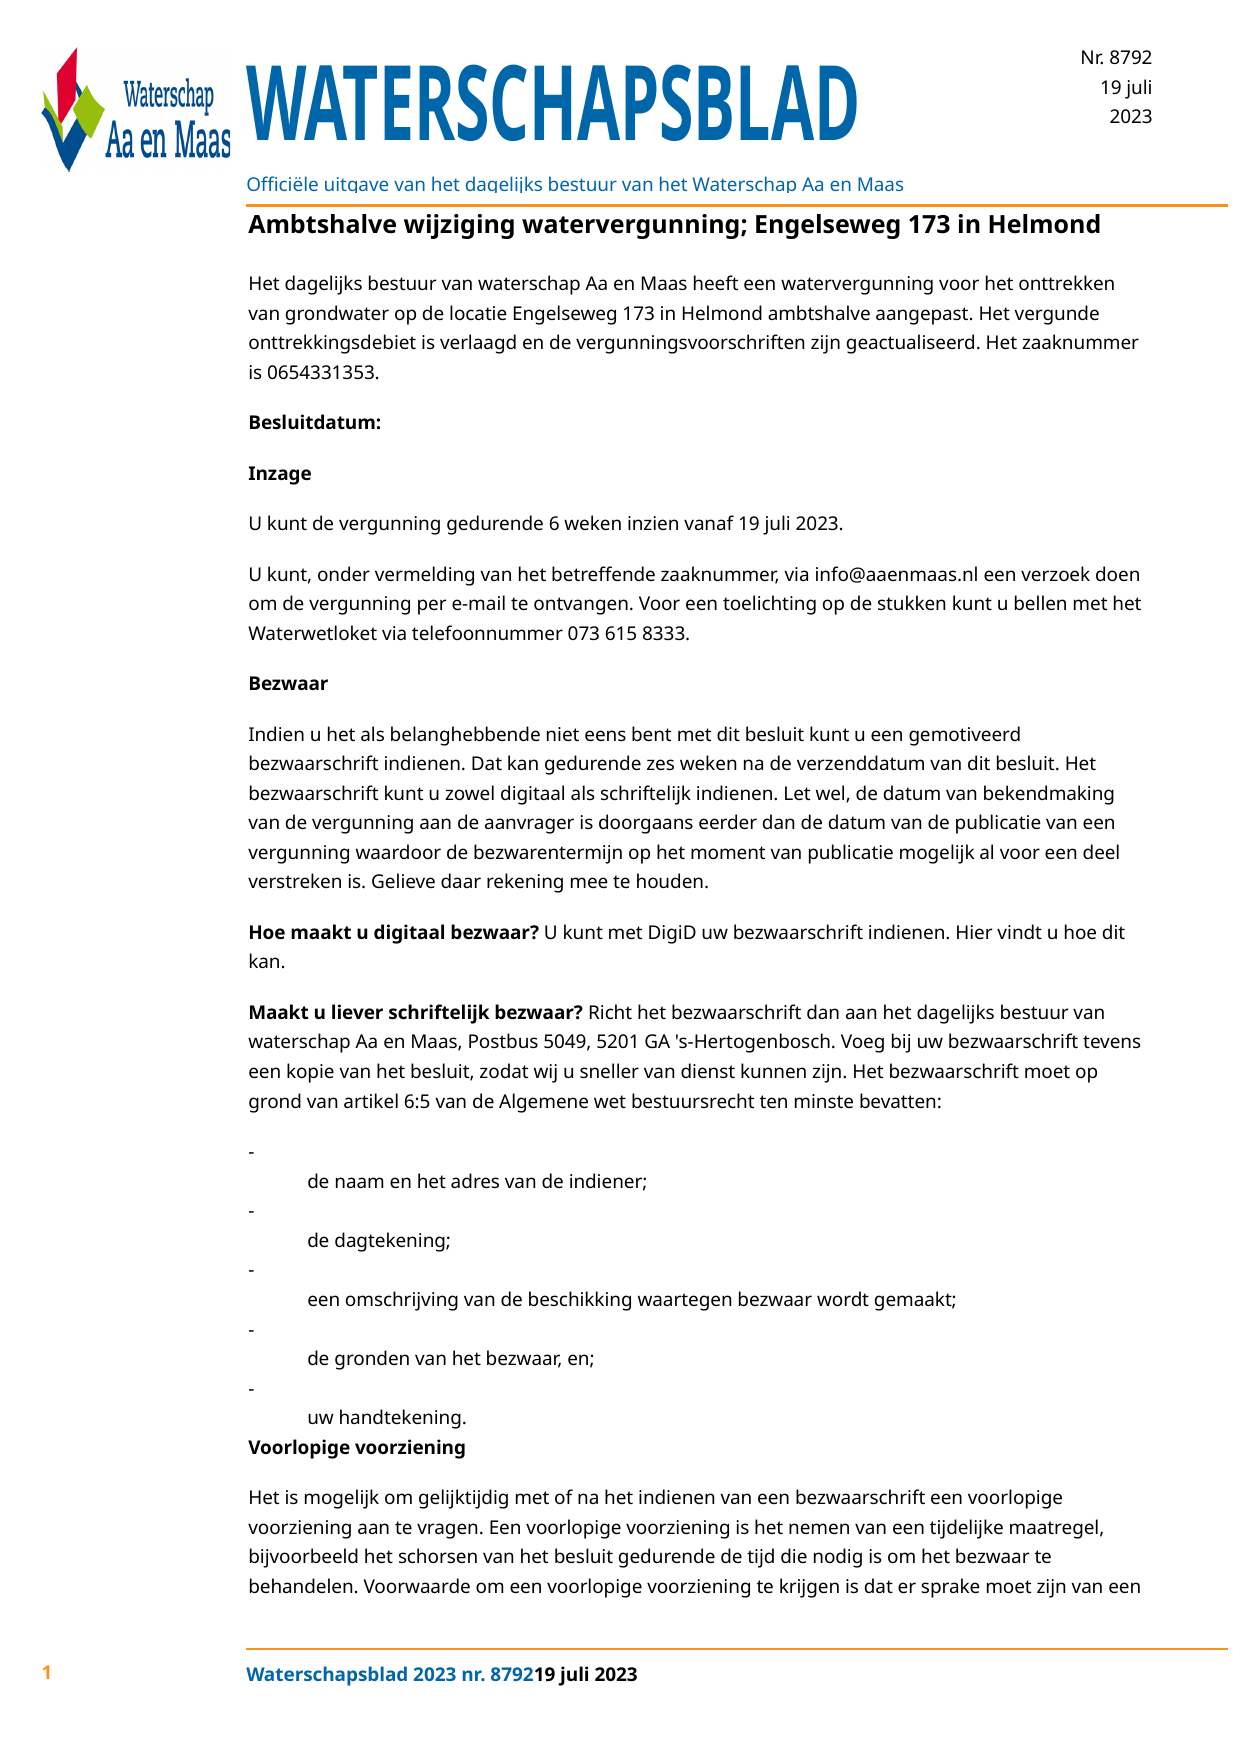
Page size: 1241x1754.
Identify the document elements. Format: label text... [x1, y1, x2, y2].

text Besluitdatum: [248, 409, 1152, 435]
text Bezwaar [248, 670, 1152, 696]
list een omschrijving van de beschikking waartegen bezwaar wordt gemaakt; [248, 1286, 1152, 1312]
list de naam en het adres van de indiener; [248, 1168, 1152, 1193]
text Maakt u liever schriftelijk bezwaar? Richt het bezwaarschrift dan aan het dagelijks bestuur van waterschap Aa en Maas, Postbus 5049, 5201 GA 's-Hertogenbosch. Voeg bij uw bezwaarschrift tevens een kopie van het besluit, zodat wij u sneller van dienst kunnen zijn. Het bezwaarschrift moet op grond van artikel 6:5 van de Algemene wet bestuursrecht ten minste bevatten: [248, 999, 1152, 1113]
picture [41, 47, 231, 172]
text Het is mogelijk om gelijktijdig met of na het indienen van een bezwaarschrift een voorlopige voorziening aan te vragen. Een voorlopige voorziening is het nemen van een tijdelijke maatregel, bijvoorbeeld het schorsen van het besluit gedurende de tijd die nodig is om het bezwaar te behandelen. Voorwaarde om een voorlopige voorziening te krijgen is dat er sprake moet zijn van een [248, 1484, 1152, 1599]
text Het dagelijks bestuur van waterschap Aa en Maas heeft een watervergunning voor het onttrekken van grondwater op de locatie Engelseweg 173 in Helmond ambtshalve aangepast. Het vergunde onttrekkingsdebiet is verlaagd en de vergunningsvoorschriften zijn geactualiseerd. Het zaaknummer is 0654331353. [248, 270, 1152, 385]
list de dagtekening; [248, 1227, 1152, 1253]
text Hoe maakt u digitaal bezwaar? U kunt met DigiD uw bezwaarschrift indienen. Hier vindt u hoe dit kan. [248, 919, 1152, 974]
text U kunt, onder vermelding van het betreffende zaaknummer, via info@aaenmaas.nl een verzoek doen om de vergunning per e-mail te ontvangen. Voor een toelichting op de stukken kunt u bellen met het Waterwetloket via telefoonnummer 073 615 8333. [248, 561, 1152, 646]
text Voorlopige voorziening [248, 1434, 1152, 1460]
text U kunt de vergunning gedurende 6 weken inzien vanaf 19 juli 2023. [248, 510, 1152, 536]
text Inzage [248, 460, 1152, 486]
text Ambtshalve wijziging watervergunning; Engelseweg 173 in Helmond [248, 207, 1152, 241]
list uw handtekening. [248, 1404, 1152, 1430]
text Indien u het als belanghebbende niet eens bent met dit besluit kunt u een gemotiveerd bezwaarschrift indienen. Dat kan gedurende zes weken na de verzenddatum van dit besluit. Het bezwaarschrift kunt u zowel digitaal als schriftelijk indienen. Let wel, de datum van bekendmaking van de vergunning aan de aanvrager is doorgaans eerder dan de datum van de publicatie van een vergunning waardoor de bezwarentermijn op het moment van publicatie mogelijk al voor een deel verstreken is. Gelieve daar rekening mee te houden. [248, 721, 1152, 894]
list de gronden van het bezwaar, en; [248, 1345, 1152, 1371]
